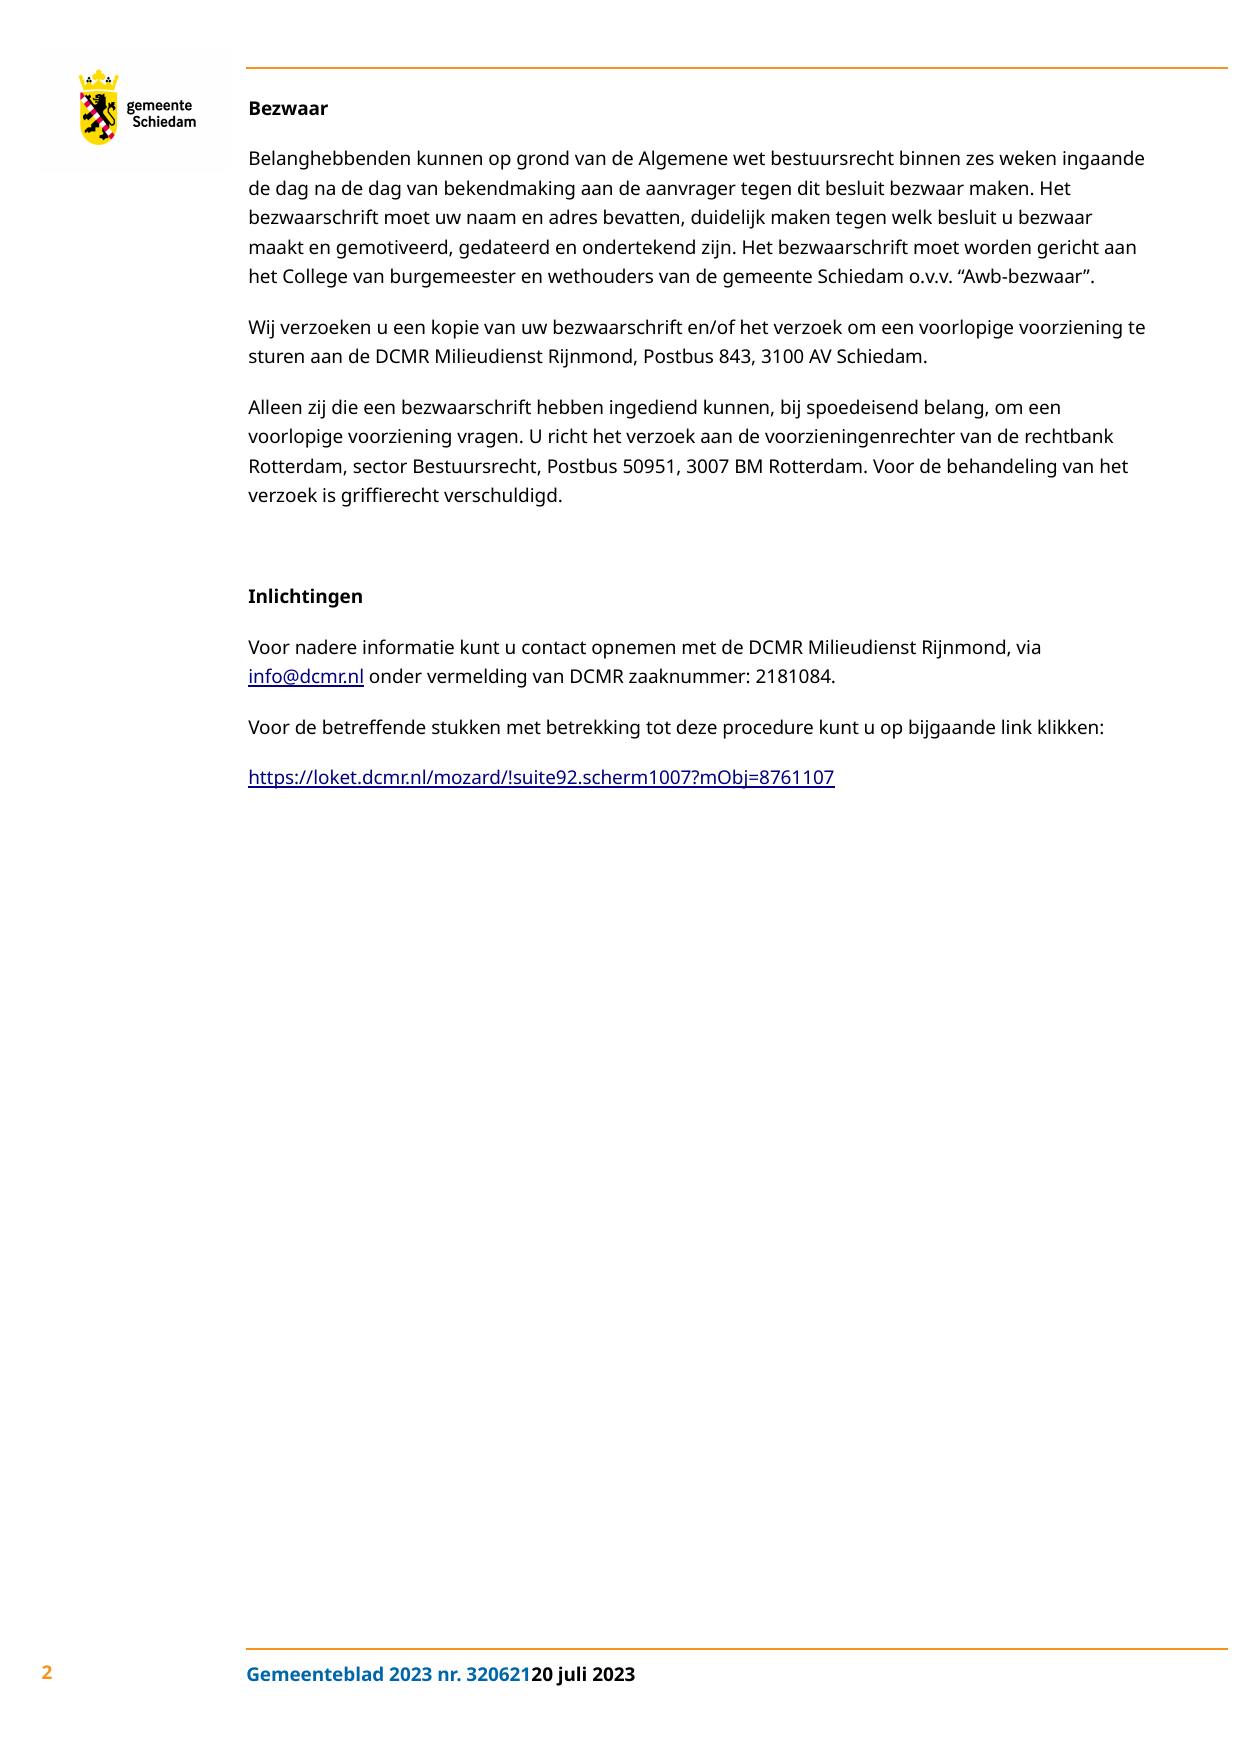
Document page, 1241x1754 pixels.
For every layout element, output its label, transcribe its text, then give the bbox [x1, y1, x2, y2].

text Wij verzoeken u een kopie van uw bezwaarschrift en/of het verzoek om een voorlopige voorziening te sturen aan de DCMR Milieudienst Rijnmond, Postbus 843, 3100 AV Schiedam. [248, 314, 1152, 369]
text Belanghebbenden kunnen op grond van de Algemene wet bestuursrecht binnen zes weken ingaande de dag na de dag van bekendmaking aan de aanvrager tegen dit besluit bezwaar maken. Het bezwaarschrift moet uw naam en adres bevatten, duidelijk maken tegen welk besluit u bezwaar maakt en gemotiveerd, gedateerd en ondertekend zijn. Het bezwaarschrift moet worden gericht aan het College van burgemeester en wethouders van de gemeente Schiedam o.v.v. “Awb-bezwaar”. [248, 145, 1152, 289]
text Alleen zij die een bezwaarschrift hebben ingediend kunnen, bij spoedeisend belang, om een voorlopige voorziening vragen. U richt het verzoek aan de voorzieningenrechter van de rechtbank Rotterdam, sector Bestuursrecht, Postbus 50951, 3007 BM Rotterdam. Voor de behandeling van het verzoek is griffierecht verschuldigd. [248, 394, 1152, 508]
text Bezwaar [248, 95, 1152, 121]
text Inlichtingen [248, 583, 1152, 609]
picture [41, 47, 231, 172]
text Voor de betreffende stukken met betrekking tot deze procedure kunt u op bijgaande link klikken: [248, 714, 1152, 740]
text https://loket.dcmr.nl/mozard/!suite92.scherm1007?mObj=8761107 [248, 764, 1152, 790]
text Voor nadere informatie kunt u contact opnemen met de DCMR Milieudienst Rijnmond, via info@dcmr.nl onder vermelding van DCMR zaaknummer: 2181084. [248, 634, 1152, 689]
